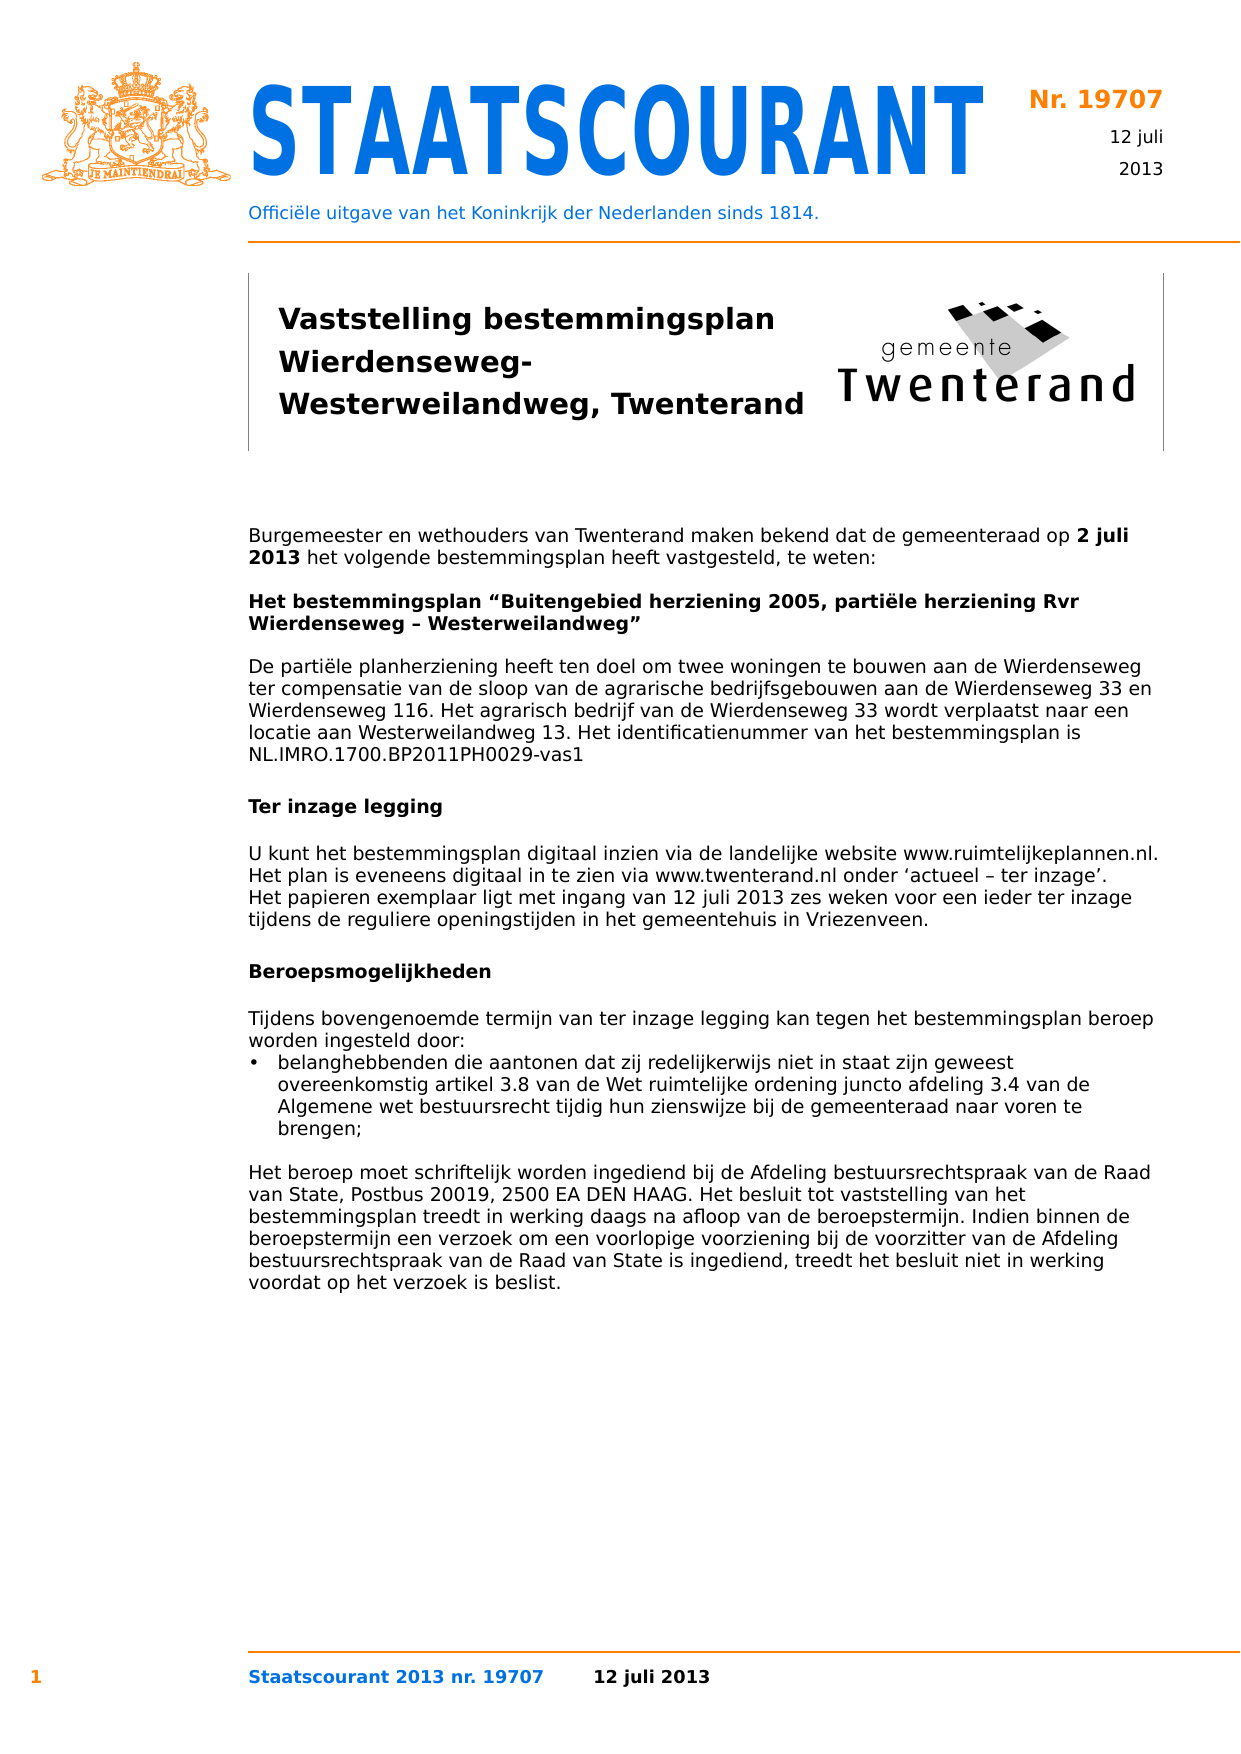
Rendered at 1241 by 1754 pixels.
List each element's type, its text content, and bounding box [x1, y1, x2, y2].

table_header STAATSCOURANT [248, 62, 998, 203]
text Het beroep moet schriftelijk worden ingediend bij de Afdeling bestuursrechtspraak van de Raad van State, Postbus 20019, 2500 EA DEN HAAG. Het besluit tot vaststelling van het bestemmingsplan treedt in werking daags na afloop van de beroepstermijn. Indien binnen de beroepstermijn een verzoek om een voorlopige voorziening bij de voorzitter van de Afdeling bestuursrechtspraak van de Raad van State is ingediend, treedt het besluit niet in werking voordat op het verzoek is beslist. [248, 1162, 1163, 1294]
text U kunt het bestemmingsplan digitaal inzien via de landelijke website www.ruimtelijkeplannen.nl. Het plan is eveneens digitaal in te zien via www.twenterand.nl onder ‘actueel – ter inzage’. [248, 843, 1163, 887]
subtitle Vaststelling bestemmingsplan Wierdenseweg-Westerweilandweg, Twenterand [249, 273, 1163, 451]
table_header Nr. 19707 [998, 62, 1240, 121]
table_cell Officiële uitgave van het Koninkrijk der Nederlanden sinds 1814. [248, 203, 1240, 241]
table_header [25, 62, 248, 241]
text • belanghebbenden die aantonen dat zij redelijkerwijs niet in staat zijn geweest overeenkomstig artikel 3.8 van de Wet ruimtelijke ordening juncto afdeling 3.4 van de Algemene wet bestuursrecht tijdig hun zienswijze bij de gemeenteraad naar voren te brengen; [248, 1052, 1163, 1140]
table_cell 2013 [998, 153, 1240, 203]
text Burgemeester en wethouders van Twenterand maken bekend dat de gemeenteraad op 2 juli 2013 het volgende bestemmingsplan heeft vastgesteld, te weten: [248, 525, 1163, 569]
subtitle Beroepsmogelijkheden [248, 961, 1163, 983]
subtitle Ter inzage legging [248, 796, 1163, 818]
picture [41, 62, 231, 186]
text Tijdens bovengenoemde termijn van ter inzage legging kan tegen het bestemmingsplan beroep worden ingesteld door: [248, 1008, 1163, 1052]
text De partiële planherziening heeft ten doel om twee woningen te bouwen aan de Wierdenseweg ter compensatie van de sloop van de agrarische bedrijfsgebouwen aan de Wierdenseweg 33 en Wierdenseweg 116. Het agrarisch bedrijf van de Wierdenseweg 33 wordt verplaatst naar een locatie aan Westerweilandweg 13. Het identificatienummer van het bestemmingsplan is NL.IMRO.1700.BP2011PH0029-vas1 [248, 656, 1163, 766]
text Het bestemmingsplan “Buitengebied herziening 2005, partiële herziening Rvr Wierdenseweg – Westerweilandweg” [248, 591, 1163, 634]
table_cell 12 juli [998, 121, 1240, 153]
picture [838, 302, 1134, 403]
text Het papieren exemplaar ligt met ingang van 12 juli 2013 zes weken voor een ieder ter inzage tijdens de reguliere openingstijden in het gemeentehuis in Vriezenveen. [248, 887, 1163, 931]
